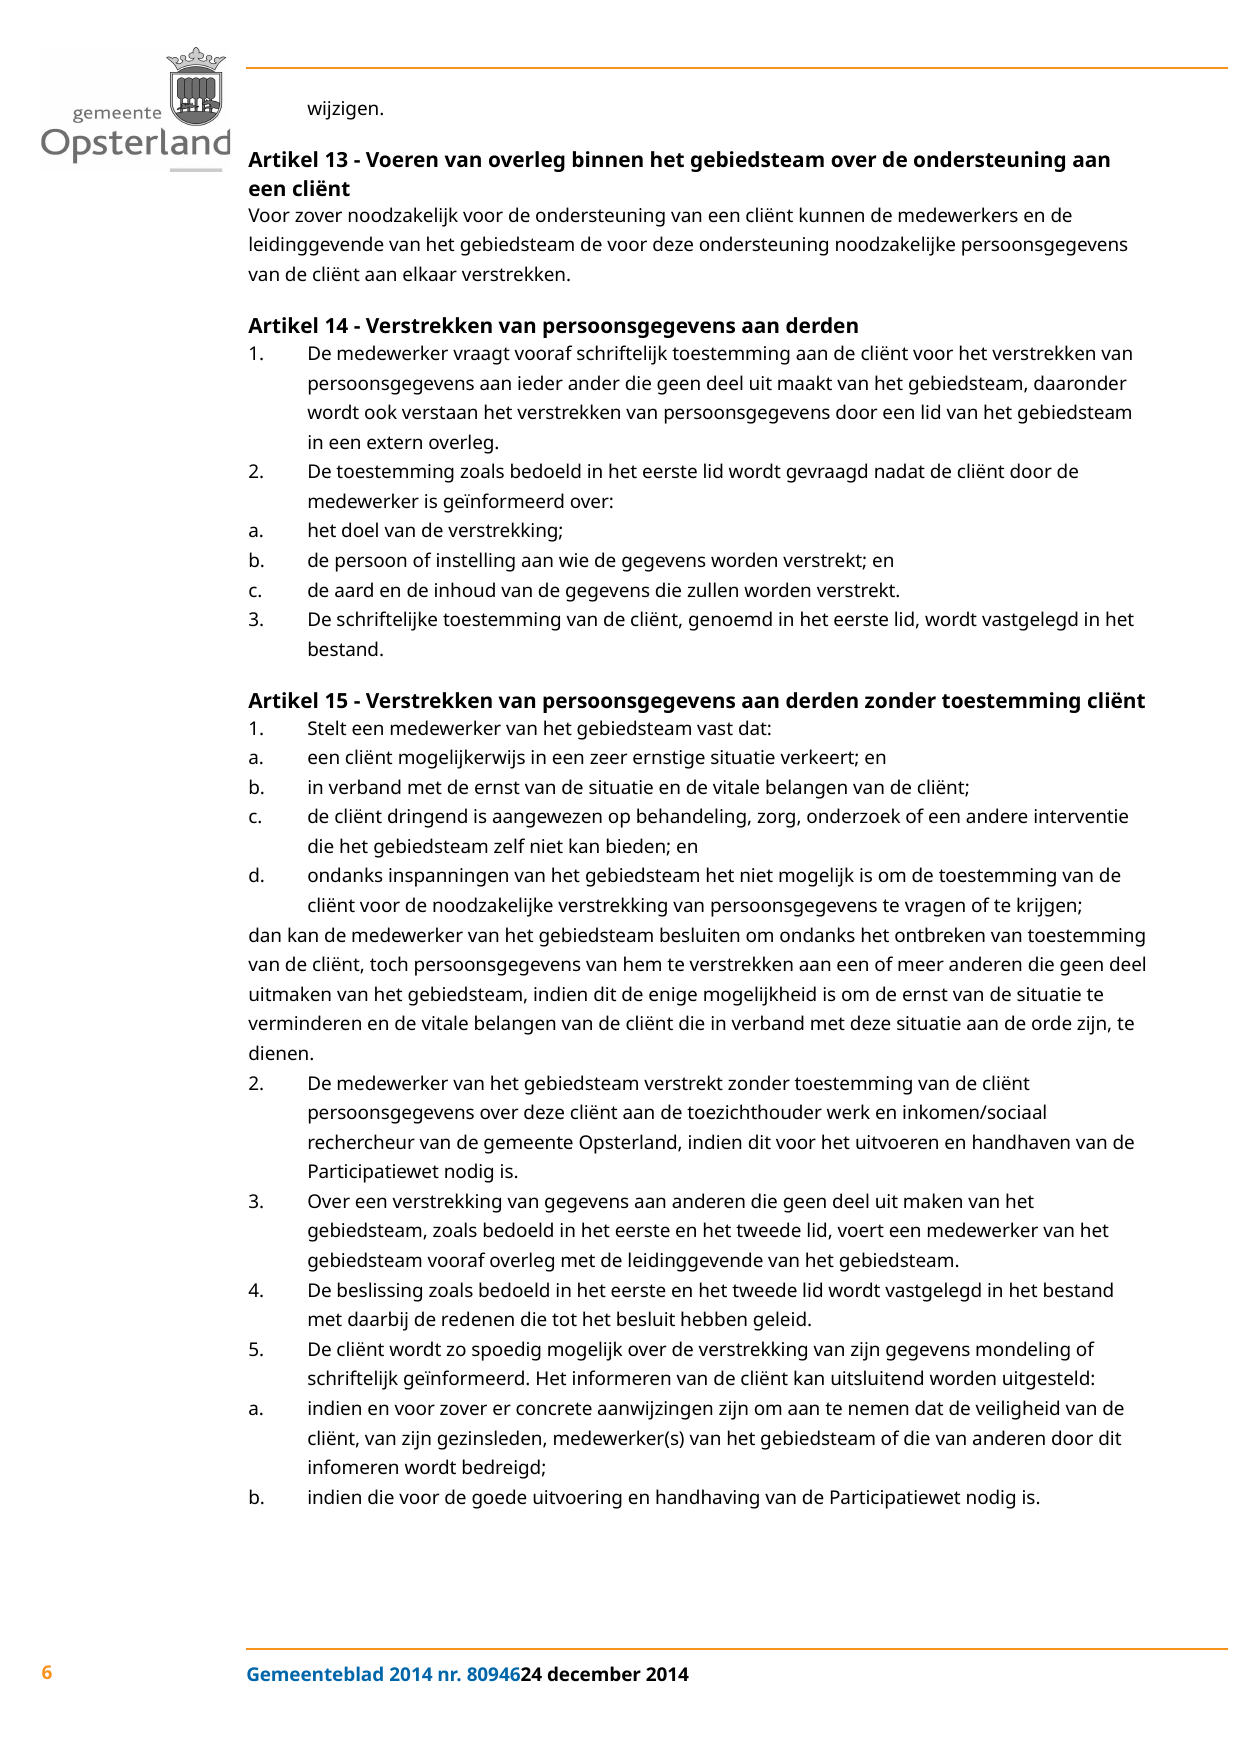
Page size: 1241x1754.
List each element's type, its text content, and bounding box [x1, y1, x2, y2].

list Over een verstrekking van gegevens aan anderen die geen deel uit maken van het gebiedsteam, zoals bedoeld in het eerste en het tweede lid, voert een medewerker van het gebiedsteam vooraf overleg met de leidinggevende van het gebiedsteam. [248, 1188, 1152, 1273]
list De medewerker vraagt vooraf schriftelijk toestemming aan de cliënt voor het verstrekken van persoonsgegevens aan ieder ander die geen deel uit maakt van het gebiedsteam, daaronder wordt ook verstaan het verstrekken van persoonsgegevens door een lid van het gebiedsteam in een extern overleg. [248, 340, 1152, 454]
list indien die voor de goede uitvoering en handhaving van de Participatiewet nodig is. [248, 1484, 1152, 1510]
list De schriftelijke toestemming van de cliënt, genoemd in het eerste lid, wordt vastgelegd in het bestand. [248, 606, 1152, 662]
list Stelt een medewerker van het gebiedsteam vast dat: [248, 715, 1152, 741]
list De toestemming zoals bedoeld in het eerste lid wordt gevraagd nadat de cliënt door de medewerker is geïnformeerd over: [248, 458, 1152, 514]
list wijzigen. [248, 95, 1152, 121]
text Voor zover noodzakelijk voor de ondersteuning van een cliënt kunnen de medewerkers en de leidinggevende van het gebiedsteam de voor deze ondersteuning noodzakelijke persoonsgegevens van de cliënt aan elkaar verstrekken. [248, 202, 1152, 287]
list een cliënt mogelijkerwijs in een zeer ernstige situatie verkeert; en [248, 744, 1152, 770]
list De beslissing zoals bedoeld in het eerste en het tweede lid wordt vastgelegd in het bestand met daarbij de redenen die tot het besluit hebben geleid. [248, 1277, 1152, 1332]
list indien en voor zover er concrete aanwijzingen zijn om aan te nemen dat de veiligheid van de cliënt, van zijn gezinsleden, medewerker(s) van het gebiedsteam of die van anderen door dit infomeren wordt bedreigd; [248, 1395, 1152, 1480]
list in verband met de ernst van de situatie en de vitale belangen van de cliënt; [248, 774, 1152, 800]
list het doel van de verstrekking; [248, 518, 1152, 543]
list de aard en de inhoud van de gegevens die zullen worden verstrekt. [248, 577, 1152, 602]
picture [41, 47, 231, 172]
text Artikel 13 - Voeren van overleg binnen het gebiedsteam over de ondersteuning aan een cliënt [248, 145, 1152, 202]
list de cliënt dringend is aangewezen op behandeling, zorg, onderzoek of een andere interventie die het gebiedsteam zelf niet kan bieden; en [248, 803, 1152, 859]
list De medewerker van het gebiedsteam verstrekt zonder toestemming van de cliënt persoonsgegevens over deze cliënt aan de toezichthouder werk en inkomen/sociaal rechercheur van de gemeente Opsterland, indien dit voor het uitvoeren en handhaven van de Participatiewet nodig is. [248, 1070, 1152, 1184]
list de persoon of instelling aan wie de gegevens worden verstrekt; en [248, 547, 1152, 573]
text dan kan de medewerker van het gebiedsteam besluiten om ondanks het ontbreken van toestemming van de cliënt, toch persoonsgegevens van hem te verstrekken aan een of meer anderen die geen deel uitmaken van het gebiedsteam, indien dit de enige mogelijkheid is om de ernst van de situatie te verminderen en de vitale belangen van de cliënt die in verband met deze situatie aan de orde zijn, te dienen. [248, 922, 1152, 1066]
text Artikel 15 - Verstrekken van persoonsgegevens aan derden zonder toestemming cliënt [248, 686, 1152, 715]
list ondanks inspanningen van het gebiedsteam het niet mogelijk is om de toestemming van de cliënt voor de noodzakelijke verstrekking van persoonsgegevens te vragen of te krijgen; [248, 863, 1152, 918]
list De cliënt wordt zo spoedig mogelijk over de verstrekking van zijn gegevens mondeling of schriftelijk geïnformeerd. Het informeren van de cliënt kan uitsluitend worden uitgesteld: [248, 1336, 1152, 1391]
text Artikel 14 - Verstrekken van persoonsgegevens aan derden [248, 312, 1152, 340]
